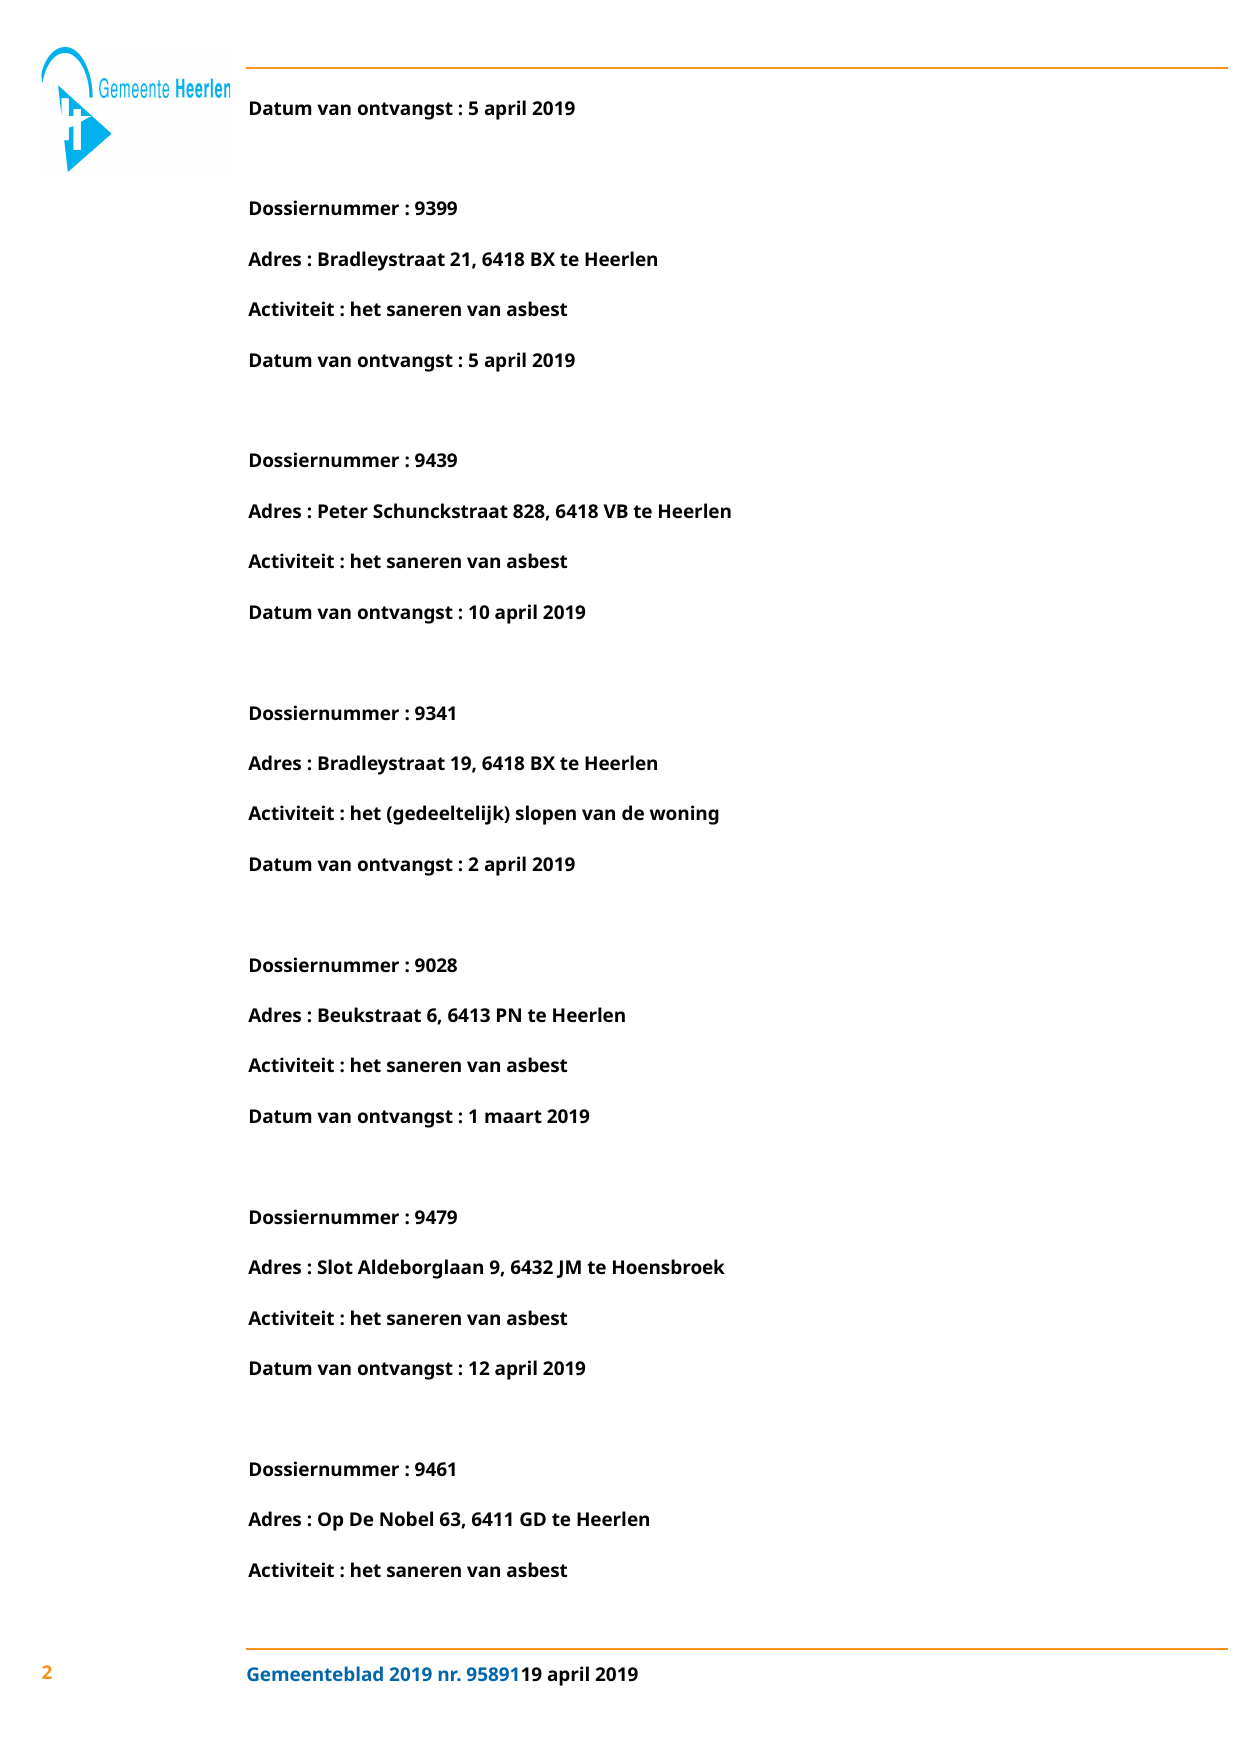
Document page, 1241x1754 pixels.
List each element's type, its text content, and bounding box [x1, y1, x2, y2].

text Adres : Bradleystraat 21, 6418 BX te Heerlen [248, 246, 1152, 272]
text Adres : Slot Aldeborglaan 9, 6432 JM te Hoensbroek [248, 1254, 1152, 1280]
picture [41, 47, 58, 70]
text Adres : Bradleystraat 19, 6418 BX te Heerlen [248, 750, 1152, 776]
text Activiteit : het saneren van asbest [248, 1305, 1152, 1331]
text Datum van ontvangst : 12 april 2019 [248, 1355, 1152, 1381]
text Dossiernummer : 9028 [248, 952, 1152, 978]
text Activiteit : het saneren van asbest [248, 296, 1152, 322]
text Dossiernummer : 9479 [248, 1204, 1152, 1230]
text Activiteit : het (gedeeltelijk) slopen van de woning [248, 801, 1152, 826]
text Adres : Beukstraat 6, 6413 PN te Heerlen [248, 1002, 1152, 1028]
text Datum van ontvangst : 5 april 2019 [248, 95, 1152, 121]
text Adres : Peter Schunckstraat 828, 6418 VB te Heerlen [248, 498, 1152, 524]
text Activiteit : het saneren van asbest [248, 1053, 1152, 1078]
text Datum van ontvangst : 1 maart 2019 [248, 1103, 1152, 1129]
picture [41, 47, 231, 172]
text Activiteit : het saneren van asbest [248, 1557, 1152, 1583]
text Dossiernummer : 9439 [248, 448, 1152, 473]
text Dossiernummer : 9341 [248, 700, 1152, 726]
text Dossiernummer : 9461 [248, 1456, 1152, 1482]
text Datum van ontvangst : 5 april 2019 [248, 347, 1152, 373]
text Dossiernummer : 9399 [248, 196, 1152, 221]
text Datum van ontvangst : 2 april 2019 [248, 851, 1152, 877]
text Activiteit : het saneren van asbest [248, 548, 1152, 574]
text Datum van ontvangst : 10 april 2019 [248, 599, 1152, 625]
text Adres : Op De Nobel 63, 6411 GD te Heerlen [248, 1506, 1152, 1532]
